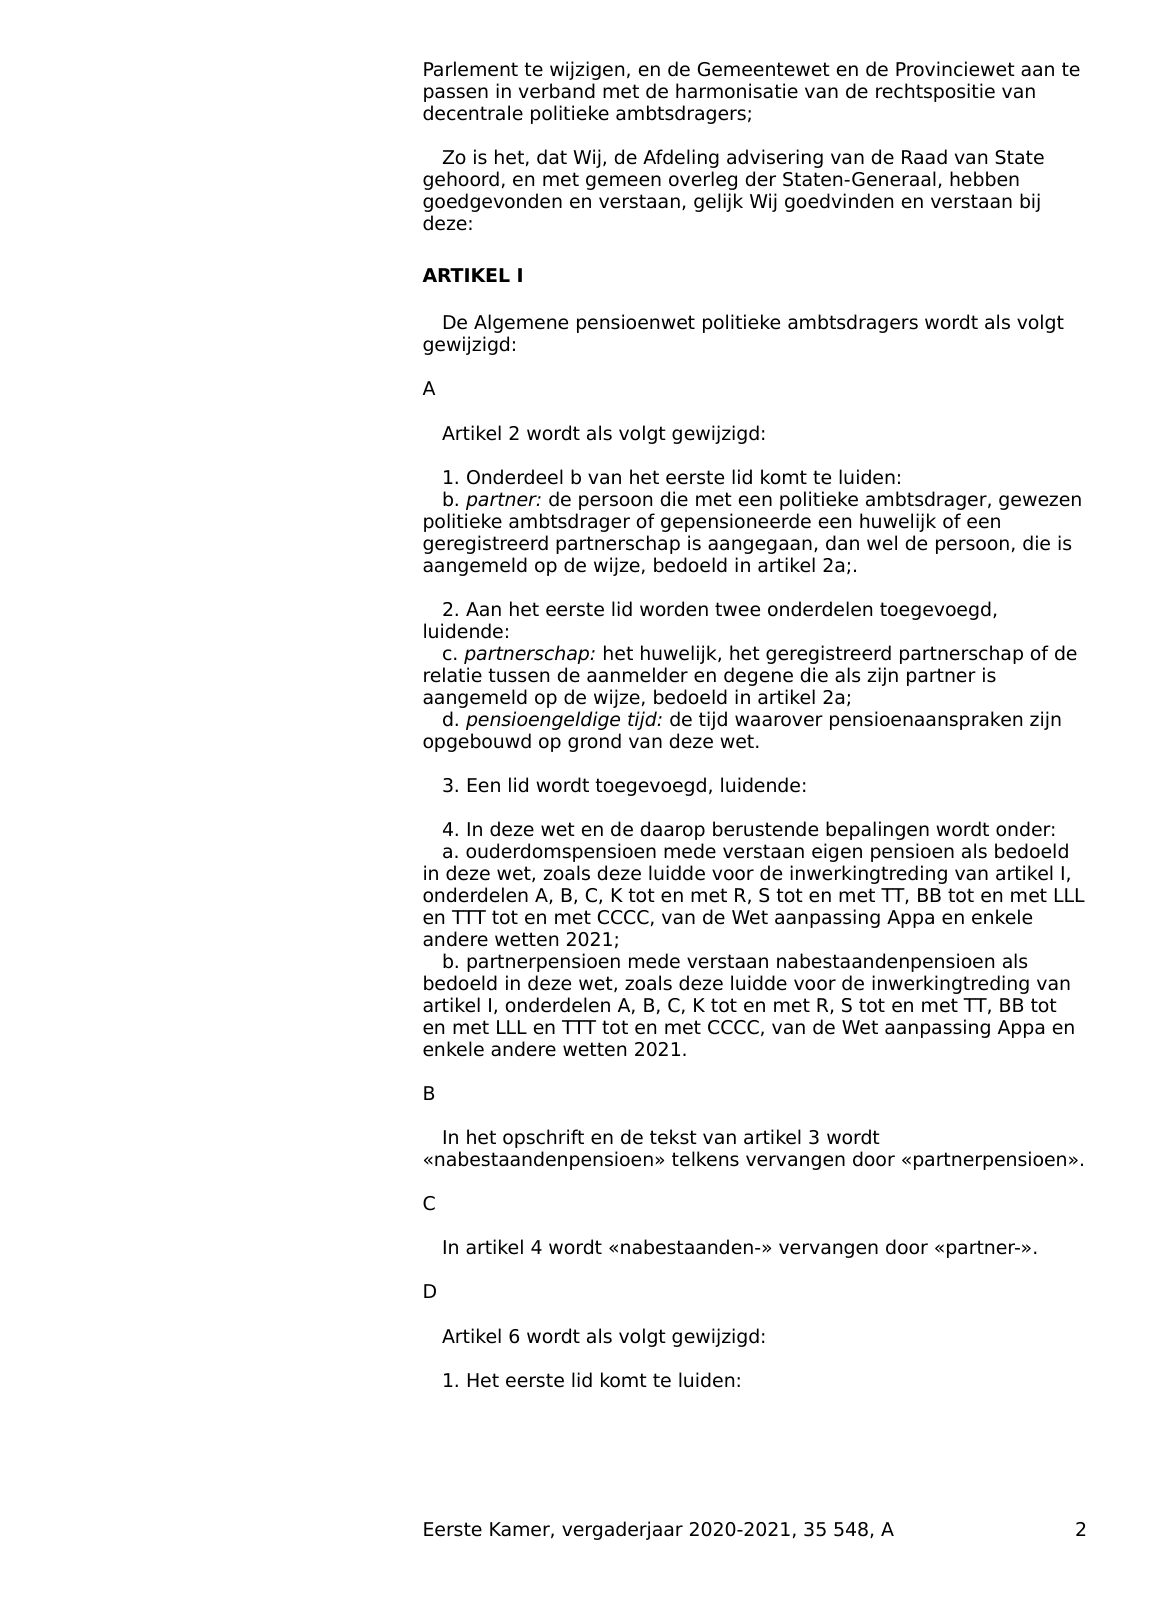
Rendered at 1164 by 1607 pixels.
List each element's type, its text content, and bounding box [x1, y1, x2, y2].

text Parlement te wijzigen, en de Gemeentewet en de Provinciewet aan te passen in verband met de harmonisatie van de rechtspositie van decentrale politieke ambtsdragers; [422, 59, 1087, 125]
text Zo is het, dat Wij, de Afdeling advisering van de Raad van State gehoord, en met gemeen overleg der Staten-Generaal, hebben goedgevonden en verstaan, gelijk Wij goedvinden en verstaan bij deze: [422, 147, 1087, 235]
text Artikel 6 wordt als volgt gewijzigd: [422, 1326, 1087, 1348]
text b. partner: de persoon die met een politieke ambtsdrager, gewezen politieke ambtsdrager of gepensioneerde een huwelijk of een geregistreerd partnerschap is aangegaan, dan wel de persoon, die is aangemeld op de wijze, bedoeld in artikel 2a;. [422, 488, 1087, 576]
text 1. Onderdeel b van het eerste lid komt te luiden: [422, 467, 1087, 488]
text De Algemene pensioenwet politieke ambtsdragers wordt als volgt gewijzigd: [422, 312, 1087, 356]
subtitle ARTIKEL I [422, 265, 1087, 287]
text B [422, 1083, 1087, 1105]
text In artikel 4 wordt «nabestaanden-» vervangen door «partner-». [422, 1237, 1087, 1259]
text Artikel 2 wordt als volgt gewijzigd: [422, 422, 1087, 444]
text 2. Aan het eerste lid worden twee onderdelen toegevoegd, luidende: [422, 599, 1087, 643]
text D [422, 1281, 1087, 1303]
text a. ouderdomspensioen mede verstaan eigen pensioen als bedoeld in deze wet, zoals deze luidde voor de inwerkingtreding van artikel I, onderdelen A, B, C, K tot en met R, S tot en met TT, BB tot en met LLL en TTT tot en met CCCC, van de Wet aanpassing Appa en enkele andere wetten 2021; [422, 841, 1087, 951]
text A [422, 378, 1087, 400]
text 1. Het eerste lid komt te luiden: [422, 1370, 1087, 1392]
text 4. In deze wet en de daarop berustende bepalingen wordt onder: [422, 819, 1087, 841]
text b. partnerpensioen mede verstaan nabestaandenpensioen als bedoeld in deze wet, zoals deze luidde voor de inwerkingtreding van artikel I, onderdelen A, B, C, K tot en met R, S tot en met TT, BB tot en met LLL en TTT tot en met CCCC, van de Wet aanpassing Appa en enkele andere wetten 2021. [422, 951, 1087, 1061]
text C [422, 1193, 1087, 1215]
text c. partnerschap: het huwelijk, het geregistreerd partnerschap of de relatie tussen de aanmelder en degene die als zijn partner is aangemeld op de wijze, bedoeld in artikel 2a; [422, 643, 1087, 708]
text 3. Een lid wordt toegevoegd, luidende: [422, 775, 1087, 797]
text d. pensioengeldige tijd: de tijd waarover pensioenaanspraken zijn opgebouwd op grond van deze wet. [422, 708, 1087, 752]
text In het opschrift en de tekst van artikel 3 wordt «nabestaandenpensioen» telkens vervangen door «partnerpensioen». [422, 1127, 1087, 1171]
